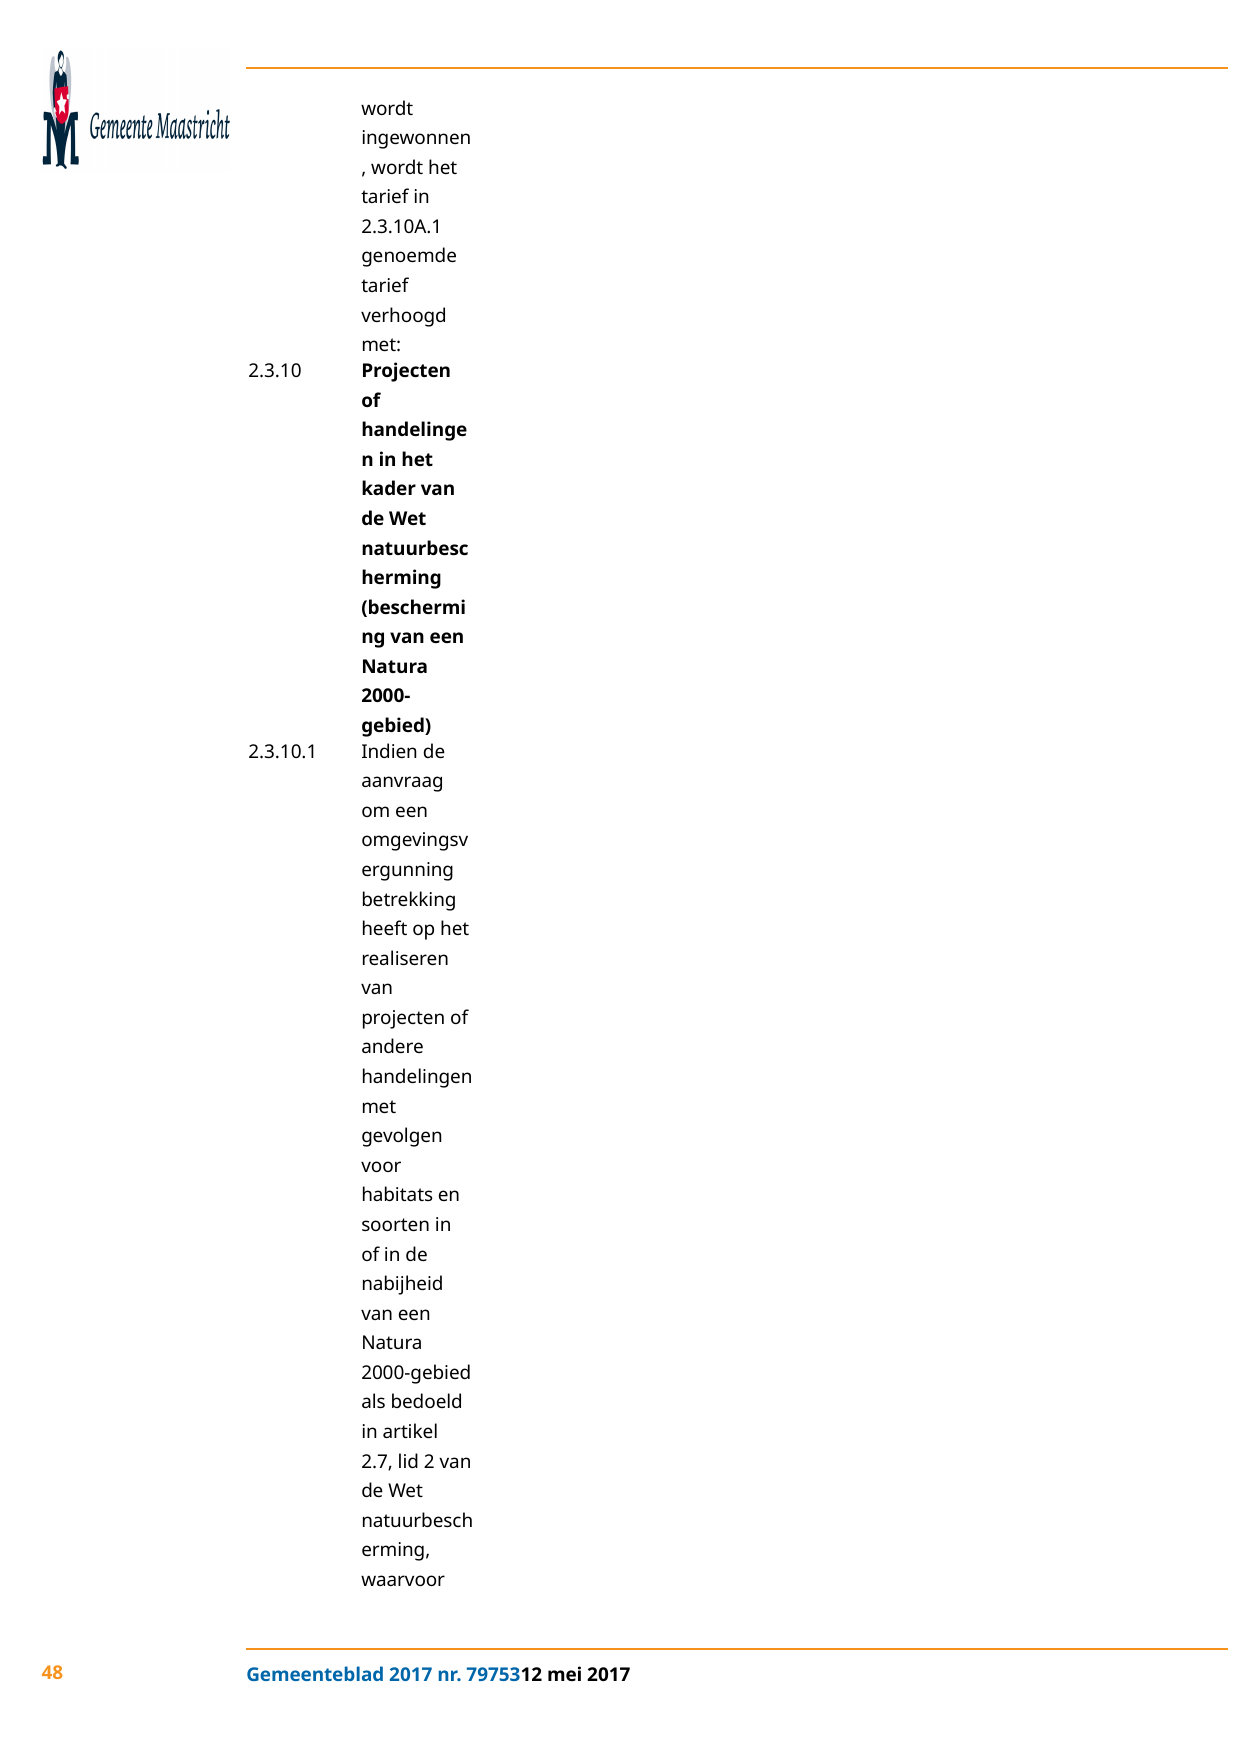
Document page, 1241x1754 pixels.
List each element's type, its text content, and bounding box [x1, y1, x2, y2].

table_cell wordt ingewonnen, wordt het tarief in 2.3.10A.1 genoemde tarief verhoogd met: [361, 95, 474, 357]
table_cell [474, 738, 587, 1592]
table_cell Indien de aanvraag om een omgevingsvergunning betrekking heeft op het realiseren van projecten of andere handelingen met gevolgen voor habitats en soorten in of in de nabijheid van een Natura 2000-gebied als bedoeld in artikel 2.7, lid 2 van de Wet natuurbescherming, waarvoor [361, 738, 474, 1592]
table_cell Projecten of handelingen in het kader van de Wet natuurbescherming (bescherming van een Natura 2000-gebied) [361, 357, 474, 738]
table_cell [474, 357, 587, 738]
table_cell 2.3.10 [248, 357, 361, 738]
table_cell [587, 95, 700, 357]
picture [41, 47, 231, 172]
table_cell [248, 95, 361, 357]
table_cell [587, 738, 700, 1592]
table_cell 2.3.10.1 [248, 738, 361, 1592]
table_cell [474, 95, 587, 357]
